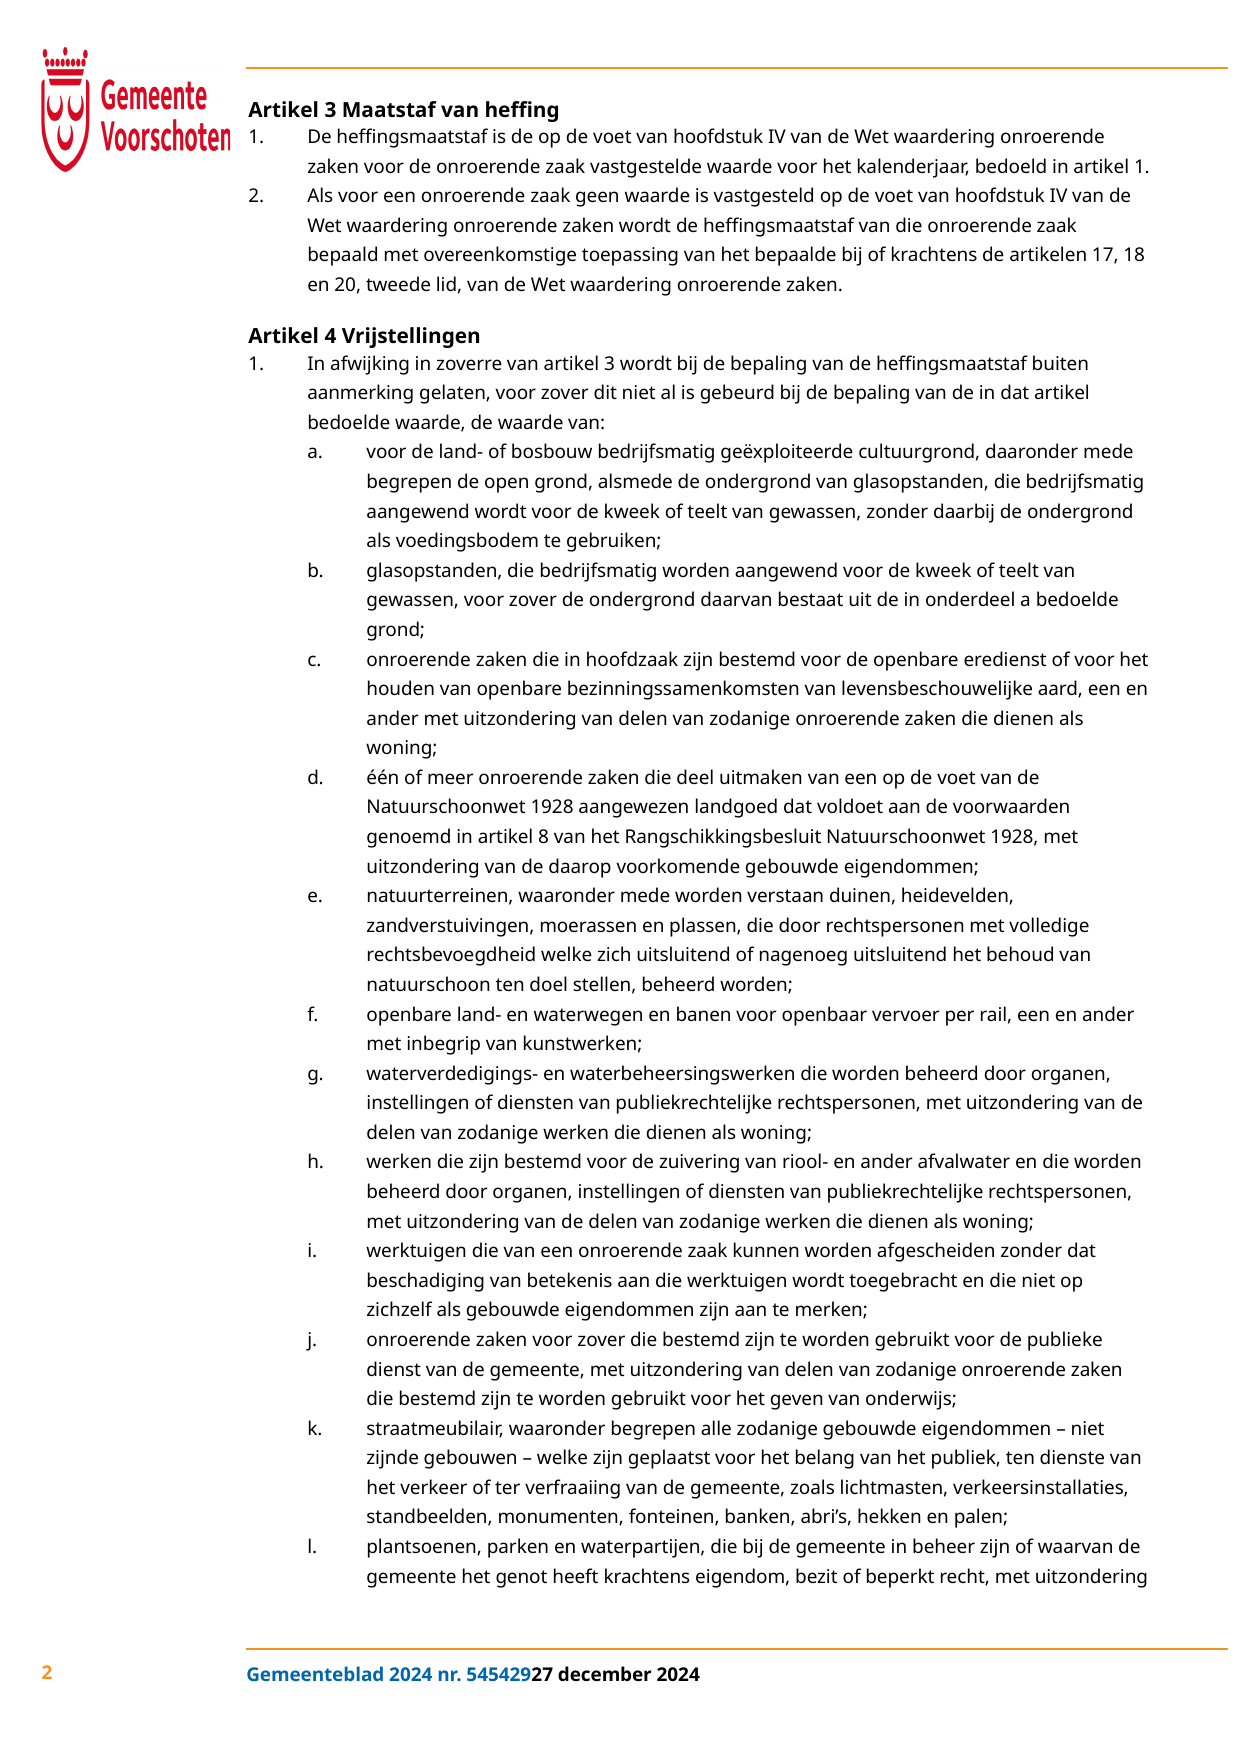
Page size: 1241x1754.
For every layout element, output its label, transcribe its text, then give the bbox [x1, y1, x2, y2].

list straatmeubilair, waaronder begrepen alle zodanige gebouwde eigendommen – niet zijnde gebouwen – welke zijn geplaatst voor het belang van het publiek, ten dienste van het verkeer of ter verfraaiing van de gemeente, zoals lichtmasten, verkeersinstallaties, standbeelden, monumenten, fonteinen, banken, abri’s, hekken en palen; [307, 1415, 1152, 1529]
list openbare land- en waterwegen en banen voor openbaar vervoer per rail, een en ander met inbegrip van kunstwerken; [307, 1001, 1152, 1056]
list één of meer onroerende zaken die deel uitmaken van een op de voet van de Natuurschoonwet 1928 aangewezen landgoed dat voldoet aan de voorwaarden genoemd in artikel 8 van het Rangschikkingsbesluit Natuurschoonwet 1928, met uitzondering van de daarop voorkomende gebouwde eigendommen; [307, 764, 1152, 879]
text Artikel 3 Maatstaf van heffing [248, 95, 1152, 123]
picture [41, 47, 231, 172]
list De heffingsmaatstaf is de op de voet van hoofdstuk IV van de Wet waardering onroerende zaken voor de onroerende zaak vastgestelde waarde voor het kalenderjaar, bedoeld in artikel 1. [248, 123, 1152, 178]
list plantsoenen, parken en waterpartijen, die bij de gemeente in beheer zijn of waarvan de gemeente het genot heeft krachtens eigendom, bezit of beperkt recht, met uitzondering [307, 1533, 1152, 1589]
list voor de land- of bosbouw bedrijfsmatig geëxploiteerde cultuurgrond, daaronder mede begrepen de open grond, alsmede de ondergrond van glasopstanden, die bedrijfsmatig aangewend wordt voor de kweek of teelt van gewassen, zonder daarbij de ondergrond als voedingsbodem te gebruiken; [307, 439, 1152, 553]
list glasopstanden, die bedrijfsmatig worden aangewend voor de kweek of teelt van gewassen, voor zover de ondergrond daarvan bestaat uit de in onderdeel a bedoelde grond; [307, 557, 1152, 642]
list waterverdedigings- en waterbeheersingswerken die worden beheerd door organen, instellingen of diensten van publiekrechtelijke rechtspersonen, met uitzondering van de delen van zodanige werken die dienen als woning; [307, 1060, 1152, 1145]
list werken die zijn bestemd voor de zuivering van riool- en ander afvalwater en die worden beheerd door organen, instellingen of diensten van publiekrechtelijke rechtspersonen, met uitzondering van de delen van zodanige werken die dienen als woning; [307, 1149, 1152, 1234]
list In afwijking in zoverre van artikel 3 wordt bij de bepaling van de heffingsmaatstaf buiten aanmerking gelaten, voor zover dit niet al is gebeurd bij de bepaling van de in dat artikel bedoelde waarde, de waarde van: [248, 350, 1152, 435]
list natuurterreinen, waaronder mede worden verstaan duinen, heidevelden, zandverstuivingen, moerassen en plassen, die door rechtspersonen met volledige rechtsbevoegdheid welke zich uitsluitend of nagenoeg uitsluitend het behoud van natuurschoon ten doel stellen, beheerd worden; [307, 882, 1152, 997]
list Als voor een onroerende zaak geen waarde is vastgesteld op de voet van hoofdstuk IV van de Wet waardering onroerende zaken wordt de heffingsmaatstaf van die onroerende zaak bepaald met overeenkomstige toepassing van het bepaalde bij of krachtens de artikelen 17, 18 en 20, tweede lid, van de Wet waardering onroerende zaken. [248, 182, 1152, 297]
list werktuigen die van een onroerende zaak kunnen worden afgescheiden zonder dat beschadiging van betekenis aan die werktuigen wordt toegebracht en die niet op zichzelf als gebouwde eigendommen zijn aan te merken; [307, 1237, 1152, 1322]
text Artikel 4 Vrijstellingen [248, 322, 1152, 350]
list onroerende zaken die in hoofdzaak zijn bestemd voor de openbare eredienst of voor het houden van openbare bezinningssamenkomsten van levensbeschouwelijke aard, een en ander met uitzondering van delen van zodanige onroerende zaken die dienen als woning; [307, 646, 1152, 760]
list onroerende zaken voor zover die bestemd zijn te worden gebruikt voor de publieke dienst van de gemeente, met uitzondering van delen van zodanige onroerende zaken die bestemd zijn te worden gebruikt voor het geven van onderwijs; [307, 1326, 1152, 1411]
